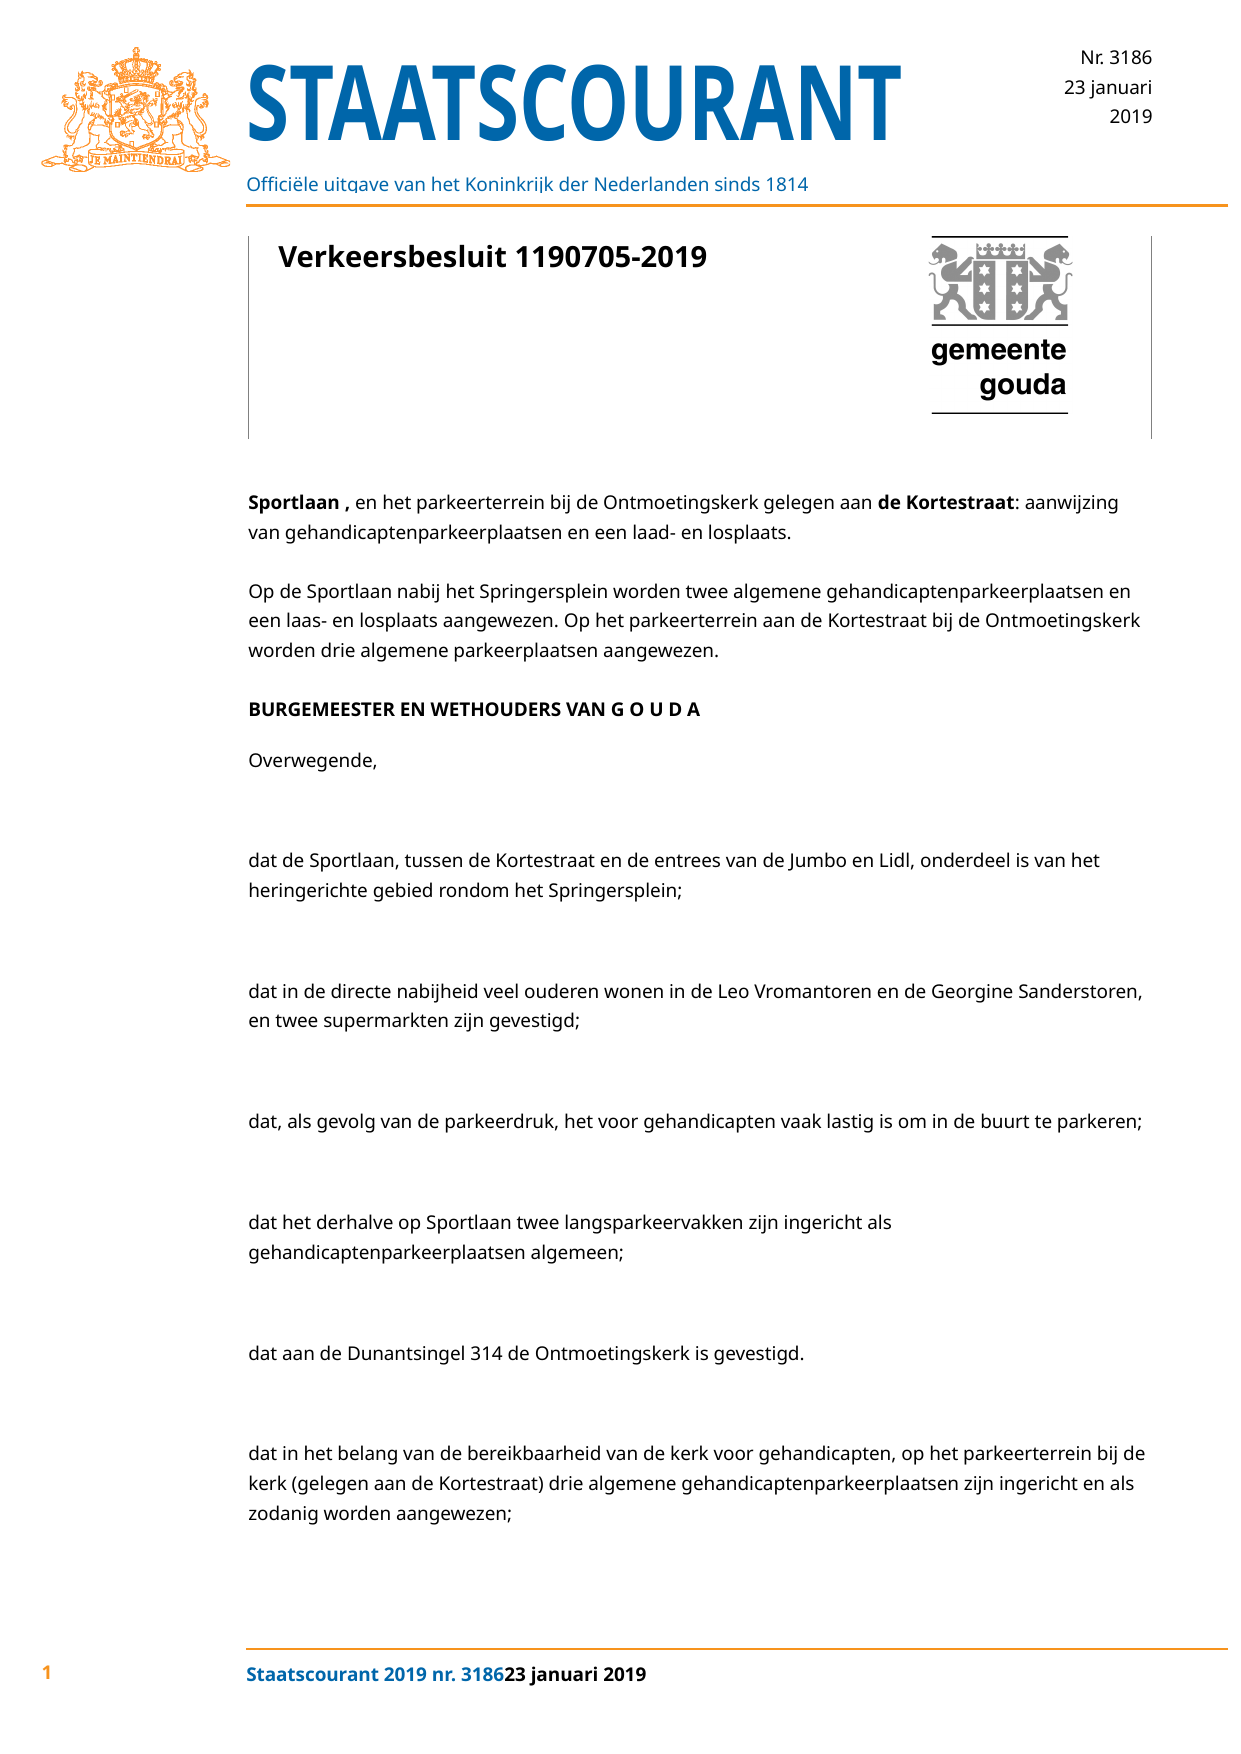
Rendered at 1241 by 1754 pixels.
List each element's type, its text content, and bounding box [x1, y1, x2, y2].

text Overwegende, [248, 747, 1152, 773]
text BURGEMEESTER EN WETHOUDERS VAN G O U D A [248, 696, 1152, 722]
text Op de Sportlaan nabij het Springersplein worden twee algemene gehandicaptenparkeerplaatsen en een laas- en losplaats aangewezen. Op het parkeerterrein aan de Kortestraat bij de Ontmoetingskerk worden drie algemene parkeerplaatsen aangewezen. [248, 578, 1152, 663]
text dat aan de Dunantsingel 314 de Ontmoetingskerk is gevestigd. [248, 1340, 1152, 1366]
text dat in de directe nabijheid veel ouderen wonen in de Leo Vromantoren en de Georgine Sanderstoren, en twee supermarkten zijn gevestigd; [248, 978, 1152, 1033]
table_header [1073, 236, 1151, 413]
table_header Verkeersbesluit 1190705-2019 [249, 236, 850, 439]
text dat het derhalve op Sportlaan twee langsparkeervakken zijn ingericht als gehandicaptenparkeerplaatsen algemeen; [248, 1209, 1152, 1265]
text dat de Sportlaan, tussen de Kortestraat en de entrees van de Jumbo en Lidl, onderdeel is van het heringerichte gebied rondom het Springersplein; [248, 848, 1152, 903]
text Sportlaan , en het parkeerterrein bij de Ontmoetingskerk gelegen aan de Kortestraat: aanwijzing van gehandicaptenparkeerplaatsen en een laad- en losplaats. [248, 489, 1152, 545]
table_header [850, 236, 928, 413]
text dat in het belang van de bereikbaarheid van de kerk voor gehandicapten, op het parkeerterrein bij de kerk (gelegen aan de Kortestraat) drie algemene gehandicaptenparkeerplaatsen zijn ingericht en als zodanig worden aangewezen; [248, 1441, 1152, 1526]
picture [41, 47, 231, 172]
picture [928, 236, 1073, 414]
table_header [850, 414, 1151, 439]
text dat, als gevolg van de parkeerdruk, het voor gehandicapten vaak lastig is om in de buurt te parkeren; [248, 1108, 1152, 1134]
